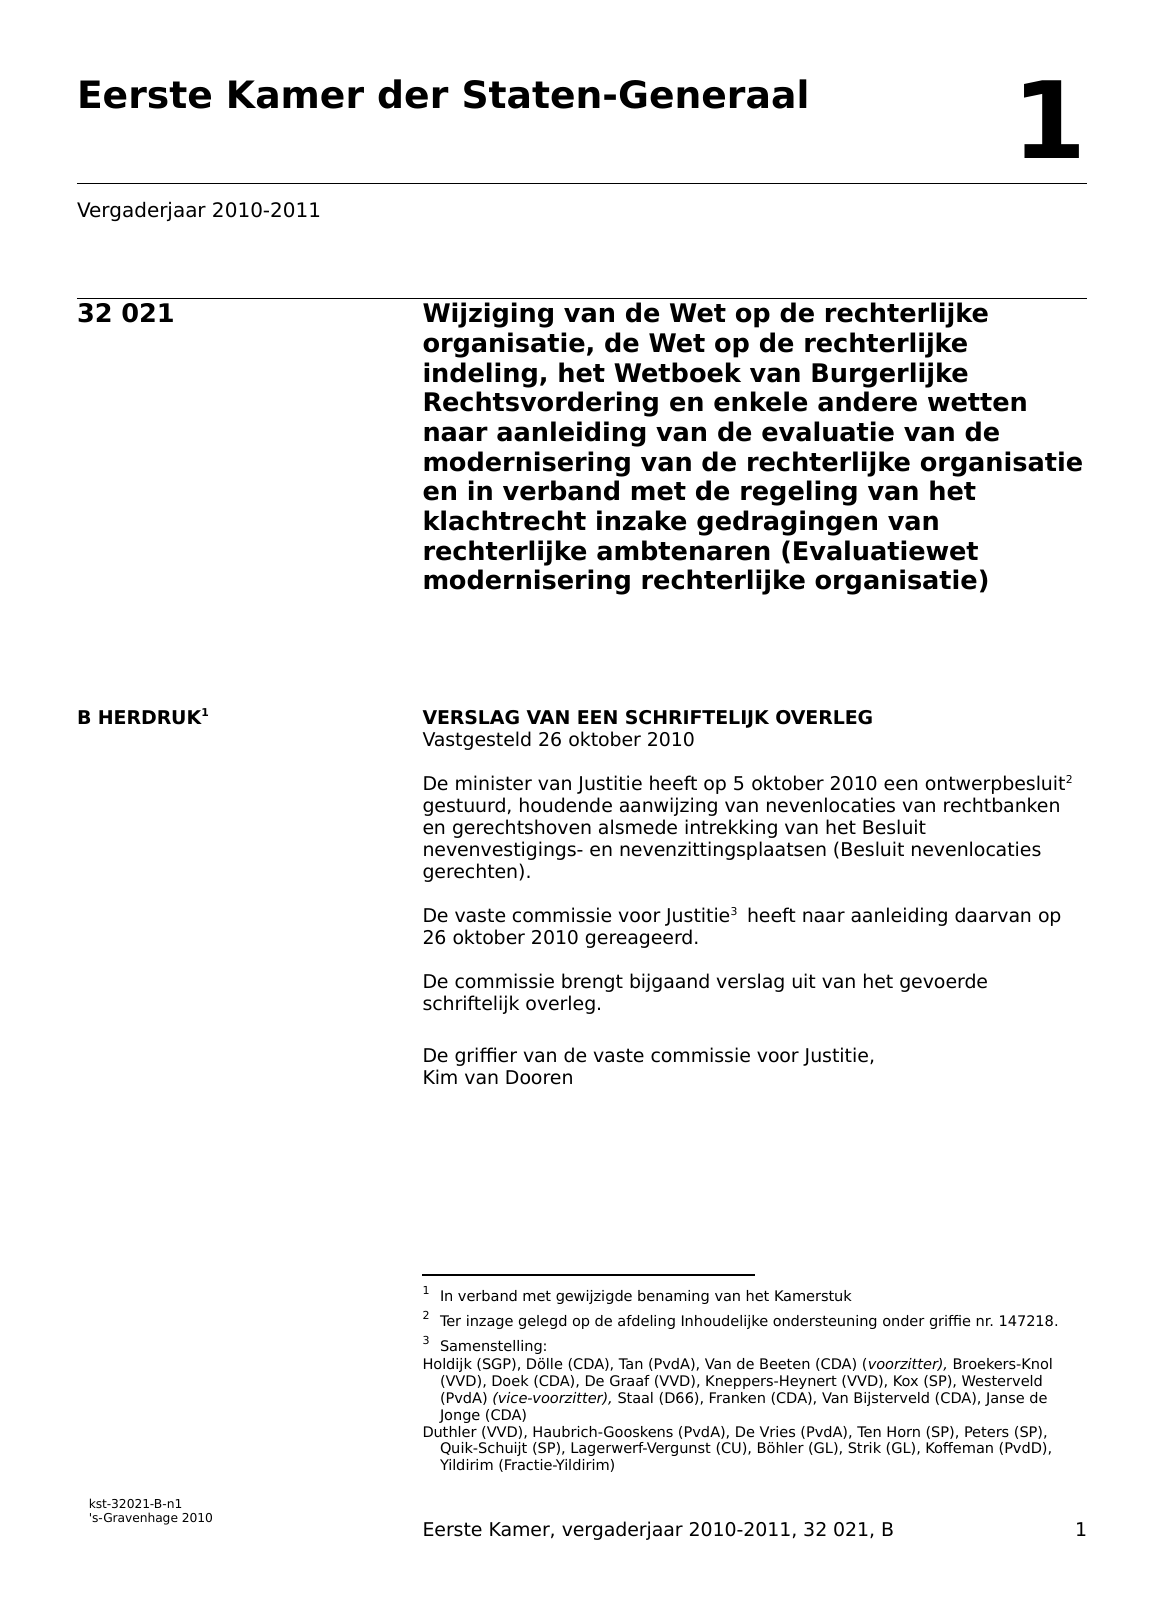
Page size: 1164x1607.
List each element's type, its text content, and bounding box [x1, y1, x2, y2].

text Vastgesteld 26 oktober 2010 [422, 729, 1087, 751]
text Samenstelling: [422, 1334, 1087, 1356]
table_header 1 [886, 59, 1087, 183]
subtitle 32 021 Wijziging van de Wet op de rechterlijke organisatie, de Wet op de rechterlijke indeling, het Wetboek van Burgerlijke Rechtsvordering en enkele andere wetten naar aanleiding van de evaluatie van de modernisering van de rechterlijke organisatie en in verband met de regeling van het klachtrecht inzake gedragingen van rechterlijke ambtenaren (Evaluatiewet modernisering rechterlijke organisatie) [77, 299, 1087, 596]
text De vaste commissie voor Justitie heeft naar aanleiding daarvan op 26 oktober 2010 gereageerd. [422, 905, 1087, 949]
text De commissie brengt bijgaand verslag uit van het gevoerde schriftelijk overleg. [422, 971, 1087, 1015]
table_cell Vergaderjaar 2010-2011 [77, 184, 1087, 298]
text In verband met gewijzigde benaming van het Kamerstuk [422, 1284, 1087, 1306]
text Duthler (VVD), Haubrich-Gooskens (PvdA), De Vries (PvdA), Ten Horn (SP), Peters (SP), Quik-Schuijt (SP), Lagerwerf-Vergunst (CU), Böhler (GL), Strik (GL), Koffeman (PvdD), Yildirim (Fractie-Yildirim) [422, 1424, 1087, 1474]
text De griffier van de vaste commissie voor Justitie, Kim van Dooren [422, 1045, 1087, 1089]
subtitle B HERDRUK VERSLAG VAN EEN SCHRIFTELIJK OVERLEG [77, 707, 1087, 729]
text 's-Gravenhage 2010 [88, 1511, 323, 1525]
text De minister van Justitie heeft op 5 oktober 2010 een ontwerpbesluit gestuurd, houdende aanwijzing van nevenlocaties van rechtbanken en gerechtshoven alsmede intrekking van het Besluit nevenvestigings- en nevenzittingsplaatsen (Besluit nevenlocaties gerechten). [422, 773, 1087, 883]
text kst-32021-B-n1 [88, 1497, 323, 1511]
text Holdijk (SGP), Dölle (CDA), Tan (PvdA), Van de Beeten (CDA) (voorzitter), Broekers-Knol (VVD), Doek (CDA), De Graaf (VVD), Kneppers-Heynert (VVD), Kox (SP), Westerveld (PvdA) (vice-voorzitter), Staal (D66), Franken (CDA), Van Bijsterveld (CDA), Janse de Jonge (CDA) [422, 1356, 1087, 1424]
text Ter inzage gelegd op de afdeling Inhoudelijke ondersteuning onder griffie nr. 147218. [422, 1309, 1087, 1331]
table_header Eerste Kamer der Staten-Generaal [77, 59, 886, 183]
